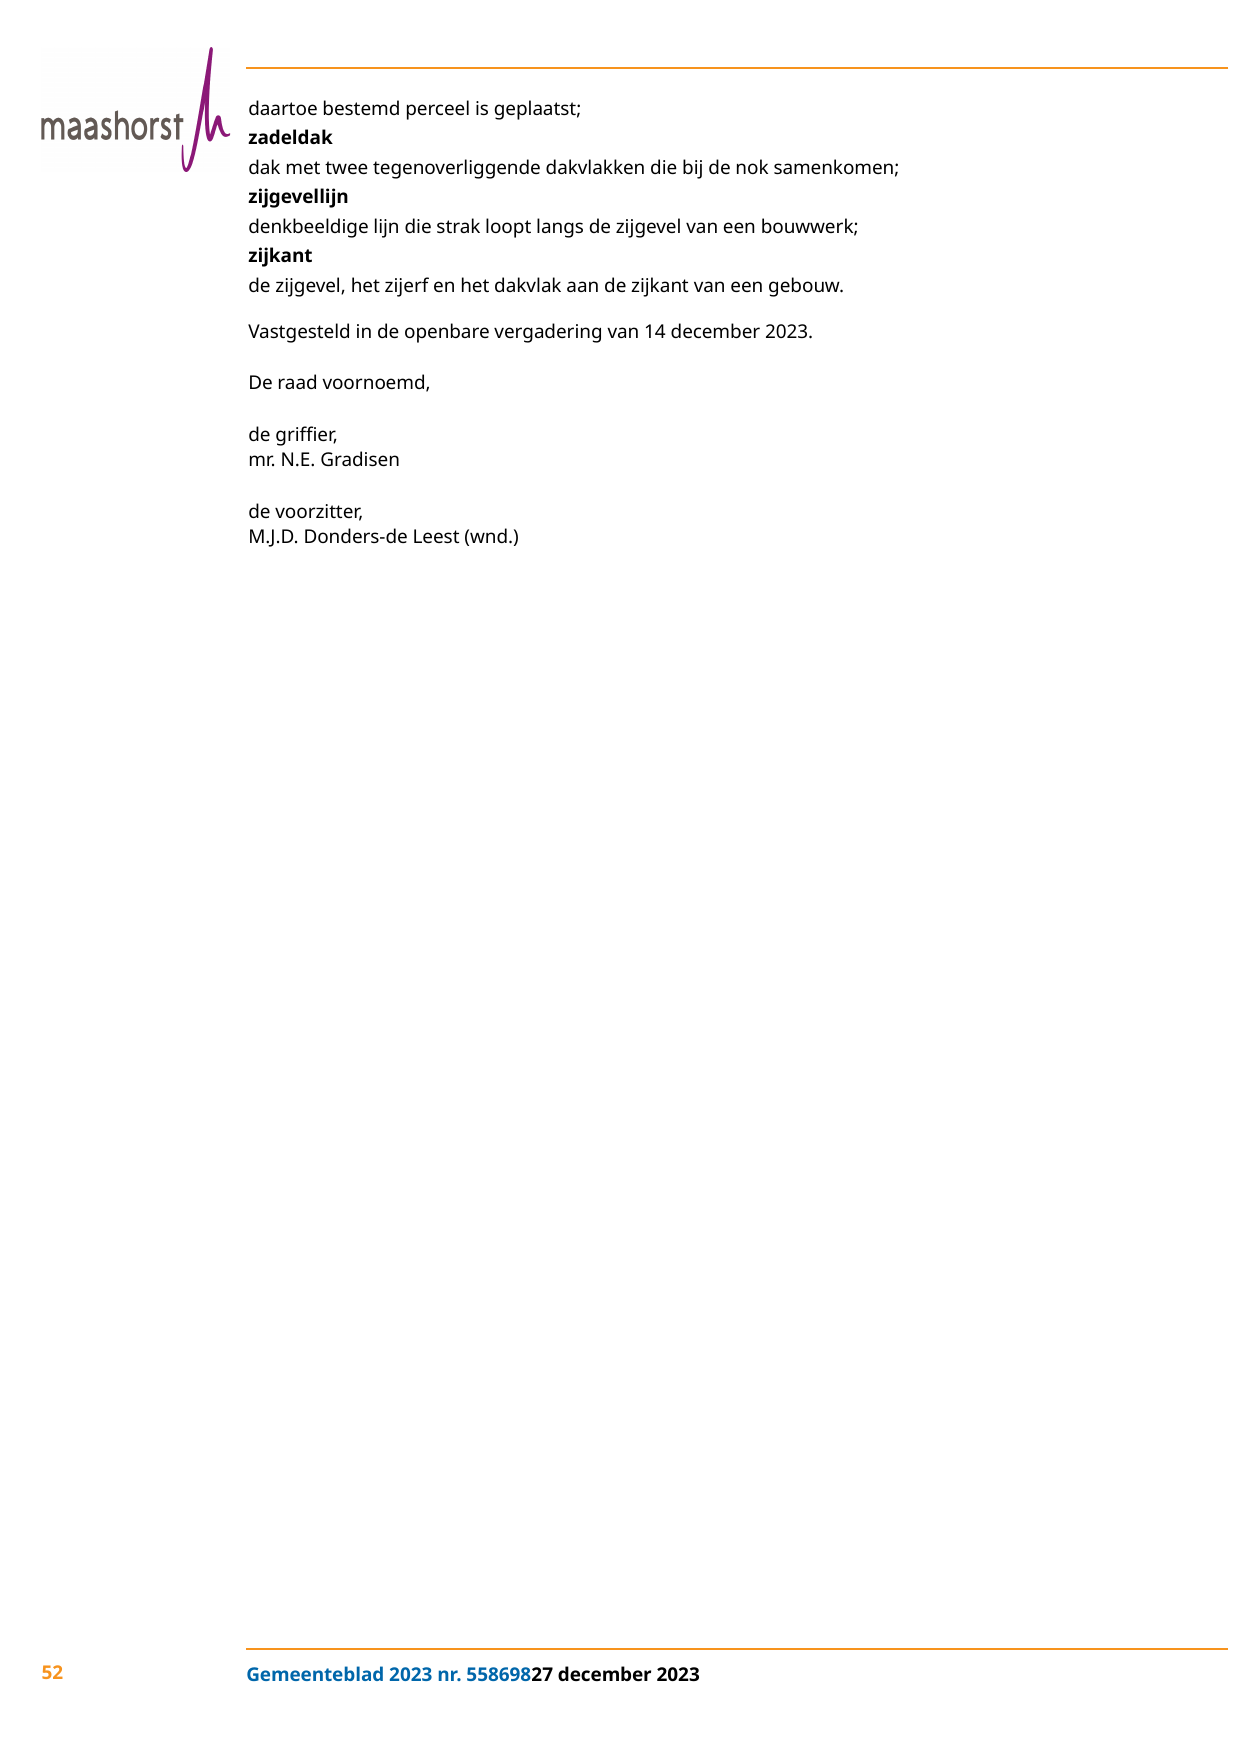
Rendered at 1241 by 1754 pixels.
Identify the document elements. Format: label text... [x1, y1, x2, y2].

text daartoe bestemd perceel is geplaatst; [248, 95, 1152, 121]
text mr. N.E. Gradisen [248, 447, 1152, 472]
text zijkant [248, 243, 1152, 268]
text denkbeeldige lijn die strak loopt langs de zijgevel van een bouwwerk; [248, 213, 1152, 239]
text de voorzitter, [248, 498, 1152, 524]
text dak met twee tegenoverliggende dakvlakken die bij de nok samenkomen; [248, 154, 1152, 180]
text M.J.D. Donders-de Leest (wnd.) [248, 524, 1152, 549]
text Vastgesteld in de openbare vergadering van 14 december 2023. [248, 318, 1152, 344]
text zijgevellijn [248, 183, 1152, 209]
text zadeldak [248, 124, 1152, 150]
text de griffier, [248, 421, 1152, 447]
text De raad voornoemd, [248, 369, 1152, 395]
picture [41, 47, 231, 172]
text de zijgevel, het zijerf en het dakvlak aan de zijkant van een gebouw. [248, 272, 1152, 298]
